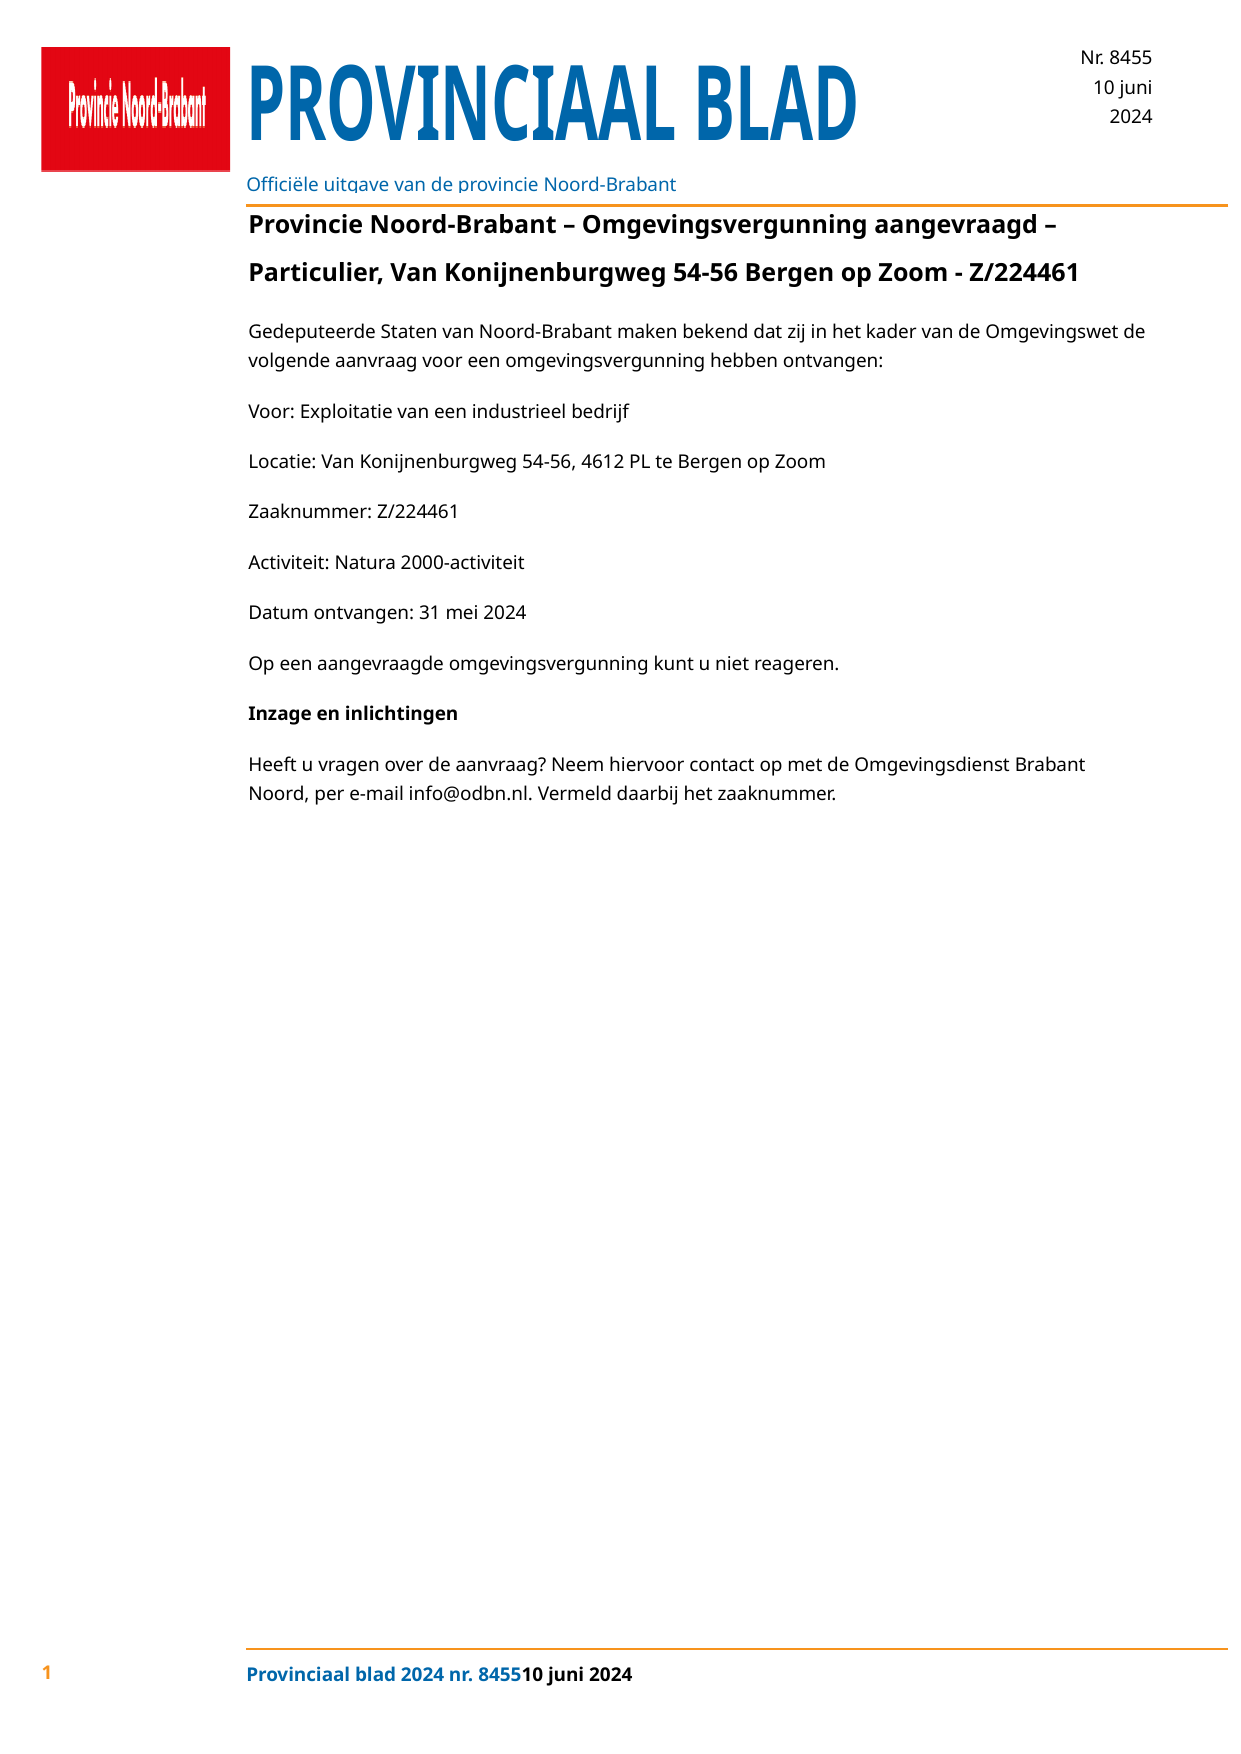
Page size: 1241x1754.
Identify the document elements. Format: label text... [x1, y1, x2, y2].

text Heeft u vragen over de aanvraag? Neem hiervoor contact op met de Omgevingsdienst Brabant Noord, per e-mail info@odbn.nl. Vermeld daarbij het zaaknummer. [248, 751, 1152, 806]
text Voor: Exploitatie van een industrieel bedrijf [248, 398, 1152, 424]
text Zaaknummer: Z/224461 [248, 499, 1152, 524]
text Datum ontvangen: 31 mei 2024 [248, 599, 1152, 625]
text Locatie: Van Konijnenburgweg 54-56, 4612 PL te Bergen op Zoom [248, 448, 1152, 474]
picture [41, 47, 231, 172]
text Activiteit: Natura 2000-activiteit [248, 549, 1152, 575]
text Provincie Noord-Brabant – Omgevingsvergunning aangevraagd – Particulier, Van Konijnenburgweg 54-56 Bergen op Zoom - Z/224461 [248, 207, 1152, 288]
text Op een aangevraagde omgevingsvergunning kunt u niet reageren. [248, 650, 1152, 676]
text Inzage en inlichtingen [248, 700, 1152, 726]
text Gedeputeerde Staten van Noord-Brabant maken bekend dat zij in het kader van de Omgevingswet de volgende aanvraag voor een omgevingsvergunning hebben ontvangen: [248, 318, 1152, 373]
